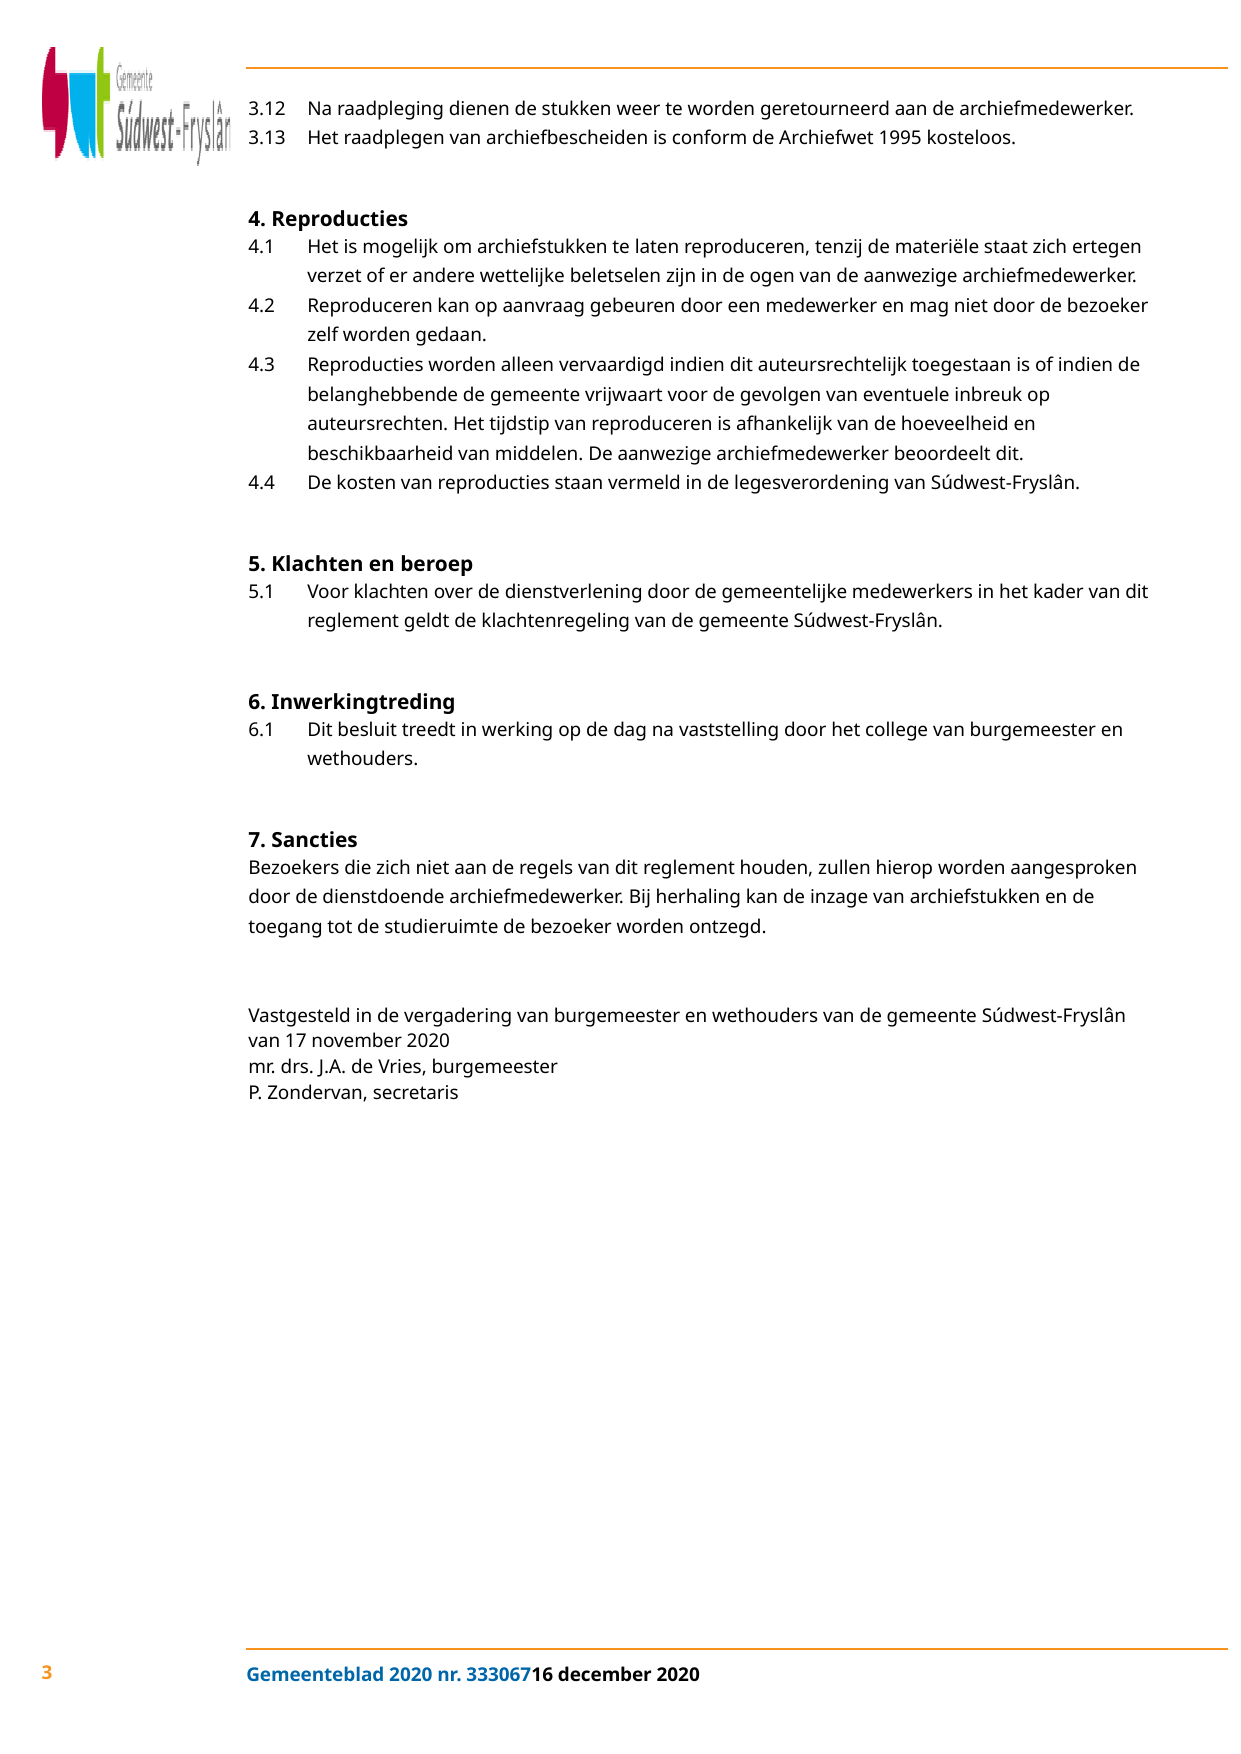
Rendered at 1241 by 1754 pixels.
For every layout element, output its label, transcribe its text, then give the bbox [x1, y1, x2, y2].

text Vastgesteld in de vergadering van burgemeester en wethouders van de gemeente Súdwest-Fryslân van 17 november 2020 [248, 1002, 1152, 1053]
list Het raadplegen van archiefbescheiden is conform de Archiefwet 1995 kosteloos. [248, 124, 1152, 150]
picture [41, 47, 231, 172]
list Voor klachten over de dienstverlening door de gemeentelijke medewerkers in het kader van dit reglement geldt de klachtenregeling van de gemeente Súdwest-Fryslân. [248, 578, 1152, 633]
text P. Zondervan, secretaris [248, 1079, 1152, 1105]
list De kosten van reproducties staan vermeld in de legesverordening van Súdwest-Fryslân. [248, 469, 1152, 495]
list Dit besluit treedt in werking op de dag na vaststelling door het college van burgemeester en wethouders. [248, 716, 1152, 771]
text 6. Inwerkingtreding [248, 687, 1152, 716]
list Het is mogelijk om archiefstukken te laten reproduceren, tenzij de materiële staat zich ertegen verzet of er andere wettelijke beletselen zijn in de ogen van de aanwezige archiefmedewerker. [248, 233, 1152, 288]
list Reproducties worden alleen vervaardigd indien dit auteursrechtelijk toegestaan is of indien de belanghebbende de gemeente vrijwaart voor de gevolgen van eventuele inbreuk op auteursrechten. Het tijdstip van reproduceren is afhankelijk van de hoeveelheid en beschikbaarheid van middelen. De aanwezige archiefmedewerker beoordeelt dit. [248, 351, 1152, 466]
text Bezoekers die zich niet aan de regels van dit reglement houden, zullen hierop worden aangesproken door de dienstdoende archiefmedewerker. Bij herhaling kan de inzage van archiefstukken en de toegang tot de studieruimte de bezoeker worden ontzegd. [248, 854, 1152, 939]
list Na raadpleging dienen de stukken weer te worden geretourneerd aan de archiefmedewerker. [248, 95, 1152, 121]
list Reproduceren kan op aanvraag gebeuren door een medewerker en mag niet door de bezoeker zelf worden gedaan. [248, 292, 1152, 347]
text 7. Sancties [248, 826, 1152, 854]
text 4. Reproducties [248, 204, 1152, 233]
text 5. Klachten en beroep [248, 549, 1152, 578]
text mr. drs. J.A. de Vries, burgemeester [248, 1053, 1152, 1079]
